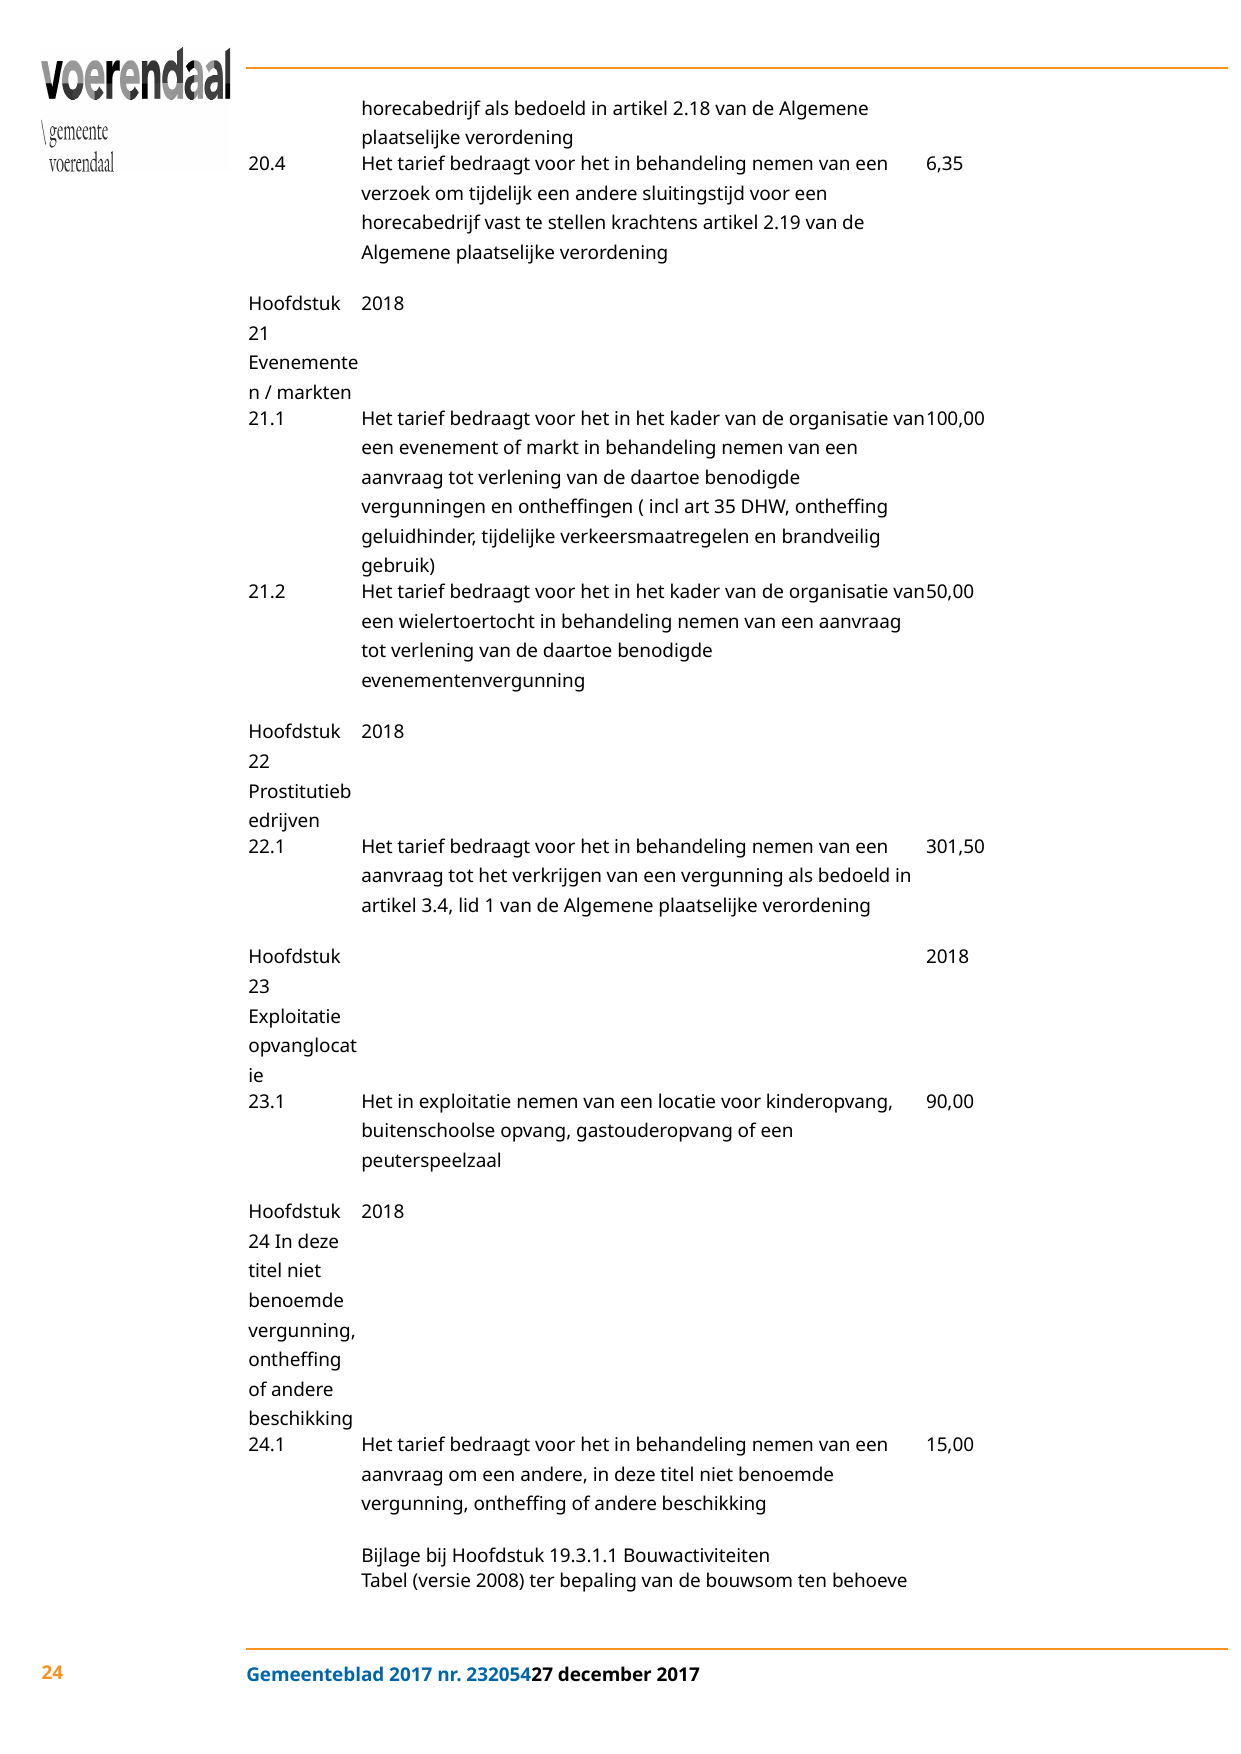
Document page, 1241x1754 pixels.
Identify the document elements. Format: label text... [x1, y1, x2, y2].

table_cell [248, 265, 361, 290]
table_cell [1039, 579, 1152, 693]
table_cell 22.1 [248, 833, 361, 918]
table_cell [1039, 1568, 1152, 1593]
table_cell Tabel (versie 2008) ter bepaling van de bouwsom ten behoeve [361, 1568, 926, 1593]
table_cell [1039, 150, 1152, 264]
table_cell 21.1 [248, 405, 361, 578]
table_cell [1039, 1516, 1152, 1542]
table_cell [926, 265, 1039, 290]
table_cell [1039, 693, 1152, 719]
table_cell Het tarief bedraagt voor het in het kader van de organisatie van een wielertoertocht in behandeling nemen van een aanvraag tot verlening van de daartoe benodigde evenementenvergunning [361, 579, 926, 693]
table_cell [926, 1568, 1039, 1593]
table_cell 24.1 [248, 1431, 361, 1516]
table_cell 50,00 [926, 579, 1039, 693]
table_cell [248, 1568, 361, 1593]
table_cell Hoofdstuk 22 Prostitutiebedrijven [248, 719, 361, 833]
table_cell 2018 [361, 1199, 926, 1431]
table_cell 90,00 [926, 1088, 1039, 1173]
table_cell [361, 1173, 926, 1198]
table_cell Het tarief bedraagt voor het in behandeling nemen van een aanvraag om een andere, in deze titel niet benoemde vergunning, ontheffing of andere beschikking [361, 1431, 926, 1516]
table_cell 301,50 [926, 833, 1039, 918]
table_cell [926, 95, 1039, 150]
table_cell Hoofdstuk 24 In deze titel niet benoemde vergunning, ontheffing of andere beschikking [248, 1199, 361, 1431]
picture [41, 47, 231, 172]
table_cell [926, 1199, 1152, 1431]
table_cell [926, 1516, 1039, 1542]
table_cell [248, 95, 361, 150]
table_cell Het tarief bedraagt voor het in het kader van de organisatie van een evenement of markt in behandeling nemen van een aanvraag tot verlening van de daartoe benodigde vergunningen en ontheffingen ( incl art 35 DHW, ontheffing geluidhinder, tijdelijke verkeersmaatregelen en brandveilig gebruik) [361, 405, 926, 578]
table_cell [926, 290, 1152, 405]
table_cell Hoofdstuk 21 Evenementen / markten [248, 290, 361, 405]
table_cell [1039, 1173, 1152, 1198]
table_cell [1039, 1088, 1152, 1173]
table_cell [926, 719, 1152, 833]
table_cell [248, 1173, 361, 1198]
table_cell [1039, 95, 1152, 150]
table_cell 21.2 [248, 579, 361, 693]
table_cell [248, 918, 361, 944]
table_cell [926, 693, 1039, 719]
table_cell Bijlage bij Hoofdstuk 19.3.1.1 Bouwactiviteiten [361, 1542, 926, 1568]
table_cell [926, 1542, 1039, 1568]
table_cell [1039, 918, 1152, 944]
table_cell [1039, 265, 1152, 290]
table_cell 6,35 [926, 150, 1039, 264]
table_cell 15,00 [926, 1431, 1039, 1516]
table_cell [1039, 1431, 1152, 1516]
table_cell [926, 918, 1039, 944]
table_cell Hoofdstuk 23 Exploitatie opvanglocatie [248, 944, 361, 1088]
table_cell 20.4 [248, 150, 361, 264]
table_cell [248, 1542, 361, 1568]
table_cell 100,00 [926, 405, 1039, 578]
table_cell 2018 [926, 944, 1039, 1088]
table_cell Het in exploitatie nemen van een locatie voor kinderopvang, buitenschoolse opvang, gastouderopvang of een peuterspeelzaal [361, 1088, 926, 1173]
table_cell [1039, 1542, 1152, 1568]
table_cell [361, 918, 926, 944]
table_cell [361, 944, 926, 1088]
table_cell 2018 [361, 290, 926, 405]
table_cell 23.1 [248, 1088, 361, 1173]
table_cell [361, 693, 926, 719]
table_cell [926, 1173, 1039, 1198]
table_cell [1039, 405, 1152, 578]
table_cell horecabedrijf als bedoeld in artikel 2.18 van de Algemene plaatselijke verordening [361, 95, 926, 150]
table_cell [361, 265, 926, 290]
table_cell [1039, 833, 1152, 918]
table_cell [248, 693, 361, 719]
table_cell [361, 1516, 926, 1542]
table_cell Het tarief bedraagt voor het in behandeling nemen van een aanvraag tot het verkrijgen van een vergunning als bedoeld in artikel 3.4, lid 1 van de Algemene plaatselijke verordening [361, 833, 926, 918]
table_cell [1039, 944, 1152, 1088]
table_cell [248, 1516, 361, 1542]
table_cell Het tarief bedraagt voor het in behandeling nemen van een verzoek om tijdelijk een andere sluitingstijd voor een horecabedrijf vast te stellen krachtens artikel 2.19 van de Algemene plaatselijke verordening [361, 150, 926, 264]
table_cell 2018 [361, 719, 926, 833]
